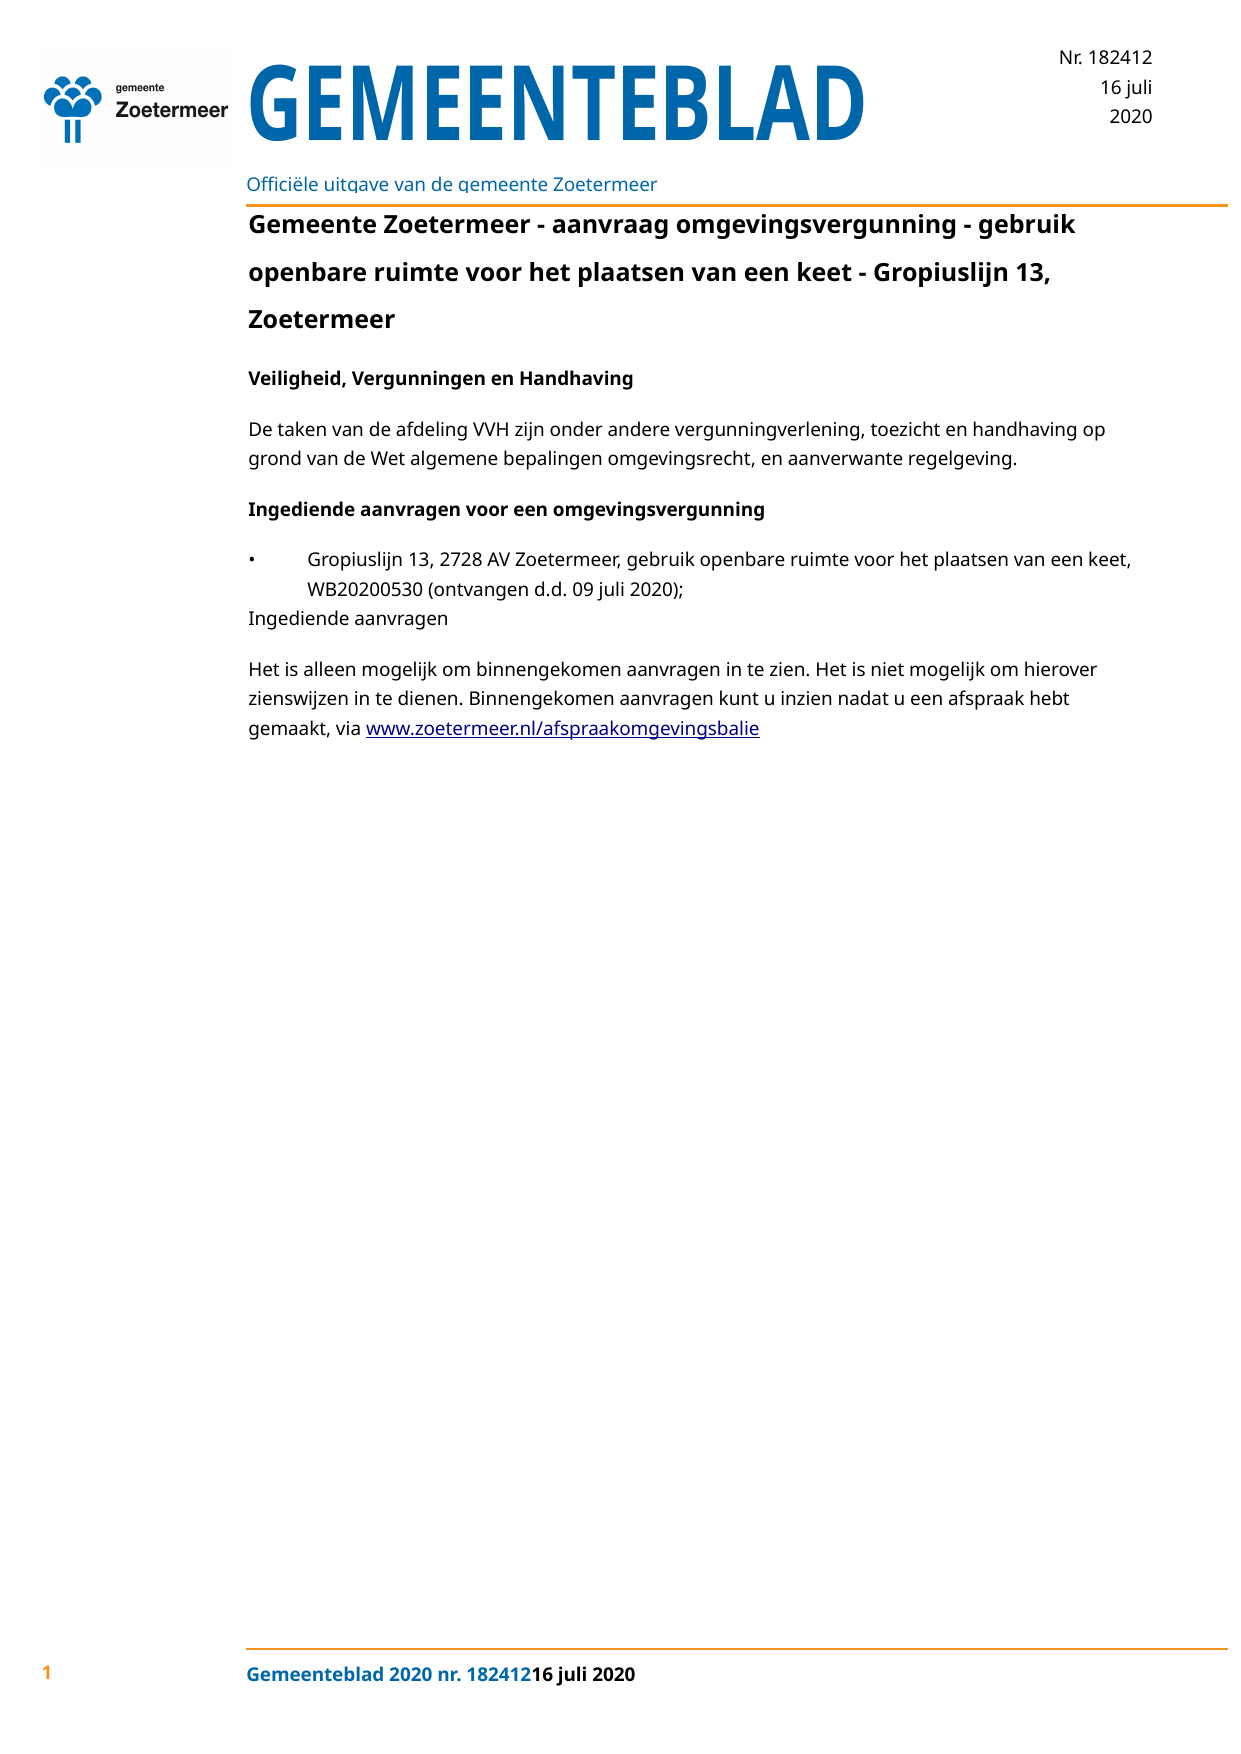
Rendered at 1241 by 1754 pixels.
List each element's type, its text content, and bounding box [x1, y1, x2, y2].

text Gemeente Zoetermeer - aanvraag omgevingsvergunning - gebruik openbare ruimte voor het plaatsen van een keet - Gropiuslijn 13, Zoetermeer [248, 207, 1152, 336]
text De taken van de afdeling VVH zijn onder andere vergunningverlening, toezicht en handhaving op grond van de Wet algemene bepalingen omgevingsrecht, en aanverwante regelgeving. [248, 416, 1152, 471]
text Het is alleen mogelijk om binnengekomen aanvragen in te zien. Het is niet mogelijk om hierover zienswijzen in te dienen. Binnengekomen aanvragen kunt u inzien nadat u een afspraak hebt gemaakt, via www.zoetermeer.nl/afspraakomgevingsbalie [248, 656, 1152, 741]
picture [41, 47, 231, 172]
text Ingediende aanvragen [248, 606, 1152, 631]
text Veiligheid, Vergunningen en Handhaving [248, 366, 1152, 391]
text Ingediende aanvragen voor een omgevingsvergunning [248, 496, 1152, 522]
list Gropiuslijn 13, 2728 AV Zoetermeer, gebruik openbare ruimte voor het plaatsen van een keet, WB20200530 (ontvangen d.d. 09 juli 2020); [248, 546, 1152, 602]
